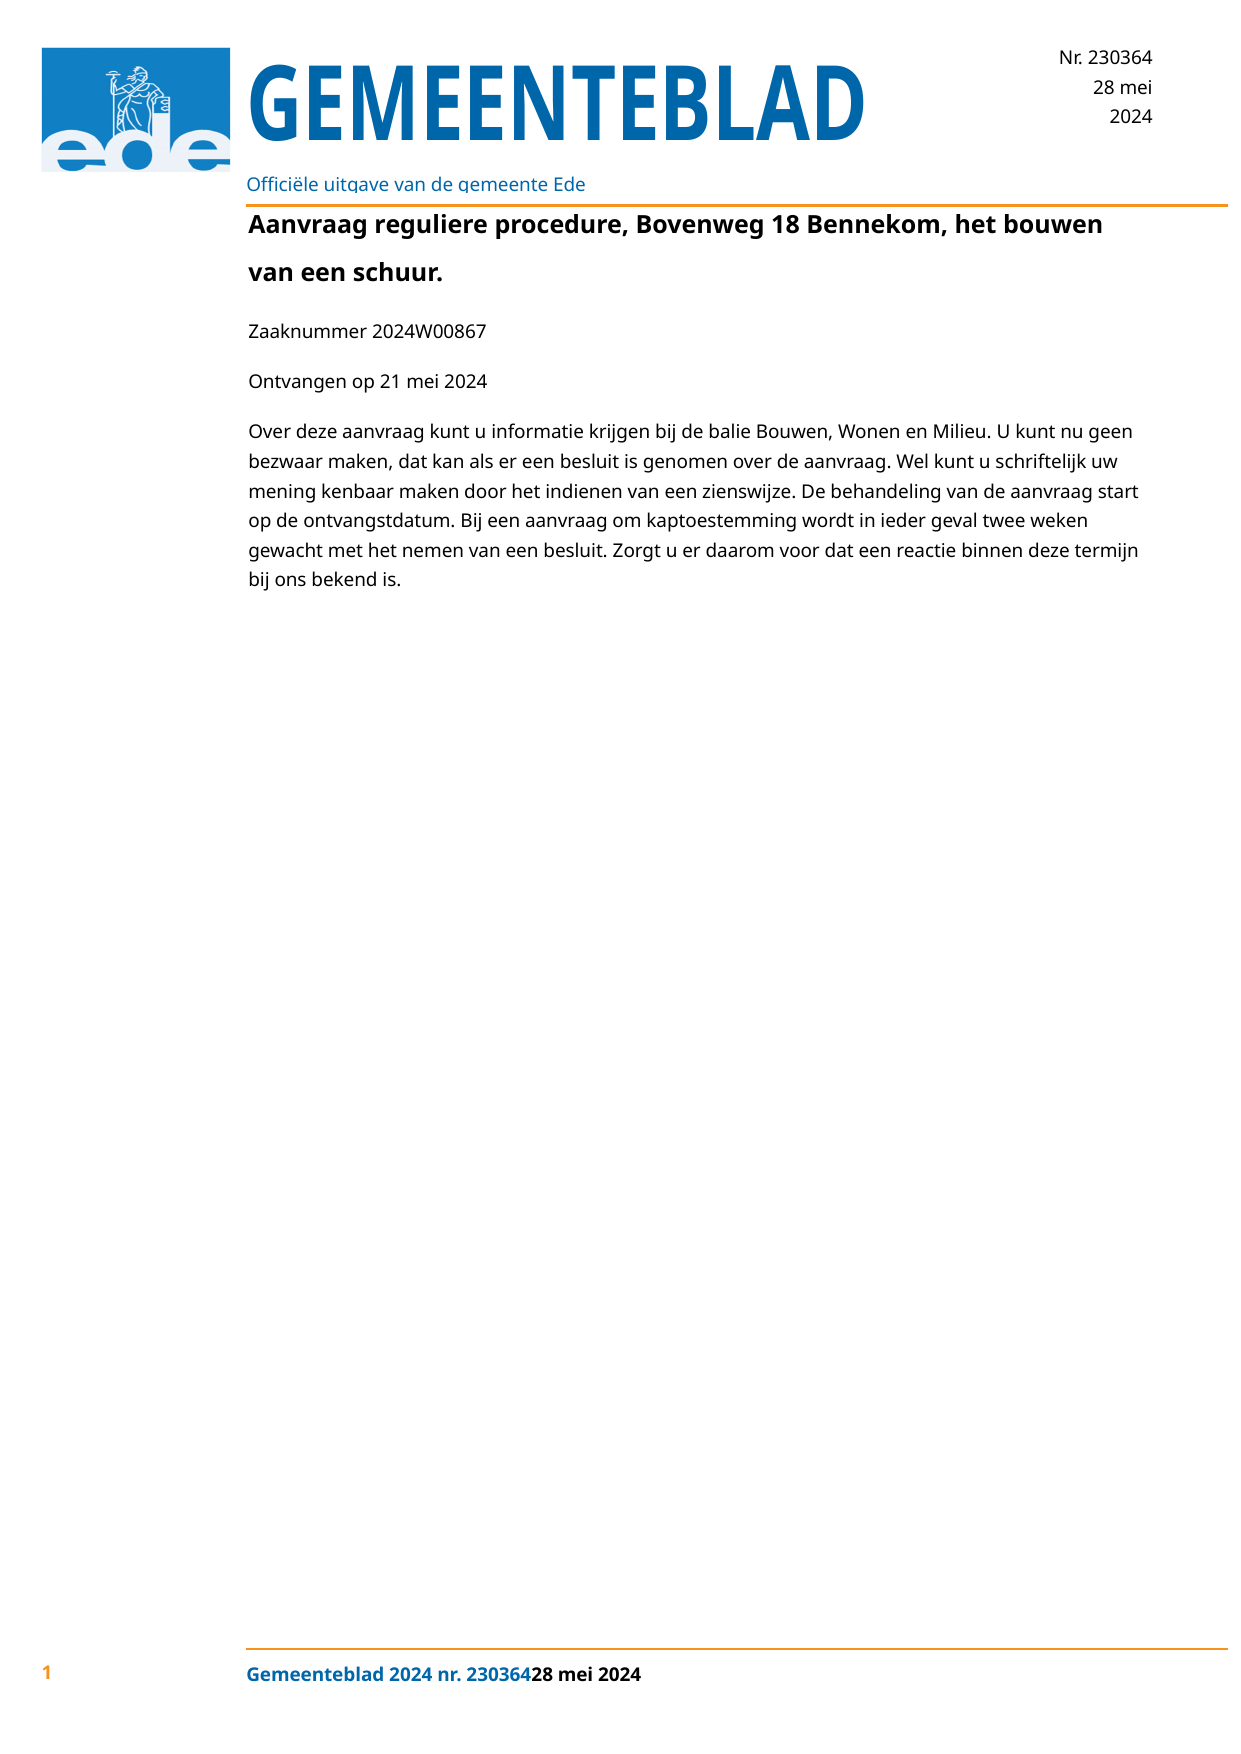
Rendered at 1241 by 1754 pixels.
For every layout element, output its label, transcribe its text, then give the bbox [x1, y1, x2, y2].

text Zaaknummer 2024W00867 [248, 318, 1152, 344]
picture [41, 47, 231, 172]
text Ontvangen op 21 mei 2024 [248, 368, 1152, 394]
text Over deze aanvraag kunt u informatie krijgen bij de balie Bouwen, Wonen en Milieu. U kunt nu geen bezwaar maken, dat kan als er een besluit is genomen over de aanvraag. Wel kunt u schriftelijk uw mening kenbaar maken door het indienen van een zienswijze. De behandeling van de aanvraag start op de ontvangstdatum. Bij een aanvraag om kaptoestemming wordt in ieder geval twee weken gewacht met het nemen van een besluit. Zorgt u er daarom voor dat een reactie binnen deze termijn bij ons bekend is. [248, 419, 1152, 592]
text Aanvraag reguliere procedure, Bovenweg 18 Bennekom, het bouwen van een schuur. [248, 207, 1152, 288]
